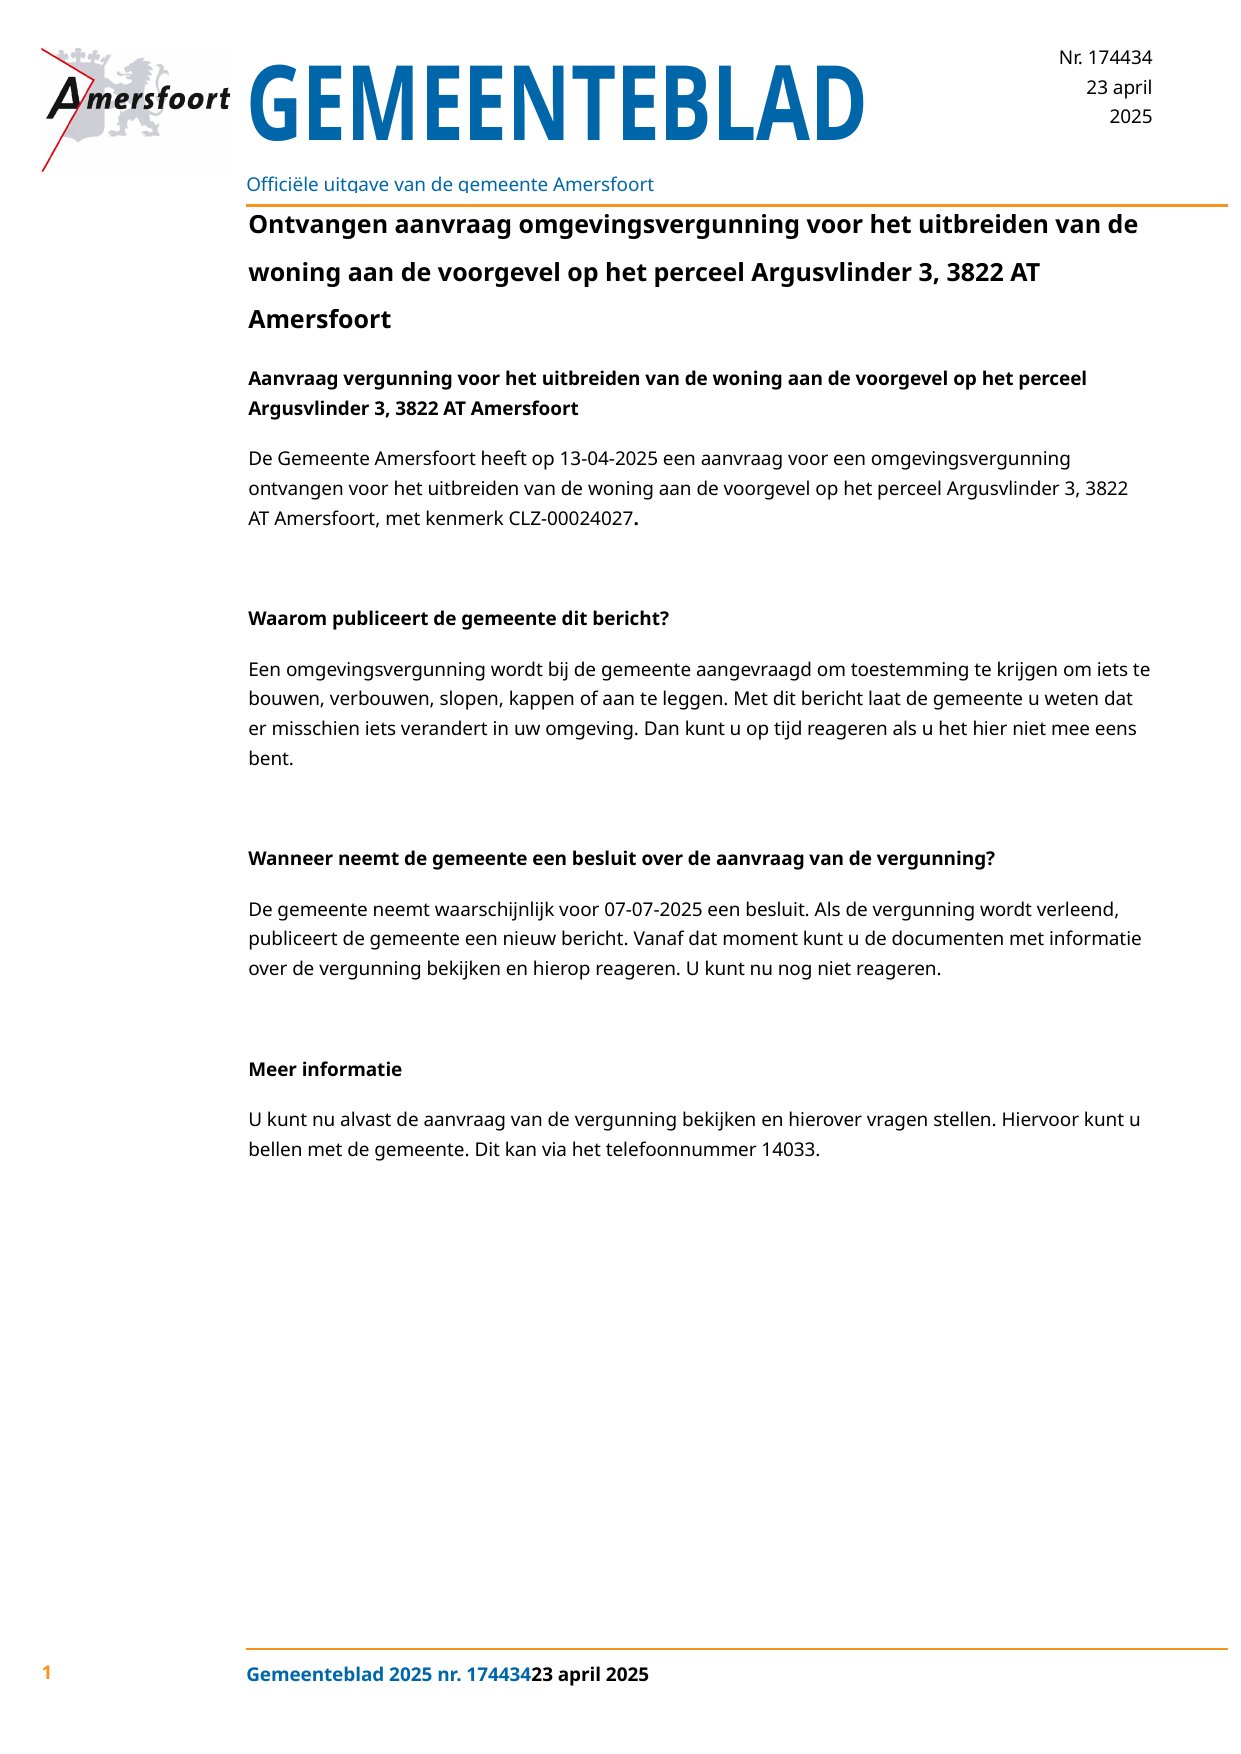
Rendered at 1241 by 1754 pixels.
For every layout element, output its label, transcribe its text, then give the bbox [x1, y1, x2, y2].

text De gemeente neemt waarschijnlijk voor 07-07-2025 een besluit. Als de vergunning wordt verleend, publiceert de gemeente een nieuw bericht. Vanaf dat moment kunt u de documenten met informatie over de vergunning bekijken en hierop reageren. U kunt nu nog niet reageren. [248, 896, 1152, 981]
text Meer informatie [248, 1056, 1152, 1082]
text Ontvangen aanvraag omgevingsvergunning voor het uitbreiden van de woning aan de voorgevel op het perceel Argusvlinder 3, 3822 AT Amersfoort [248, 207, 1152, 336]
text De Gemeente Amersfoort heeft op 13-04-2025 een aanvraag voor een omgevingsvergunning ontvangen voor het uitbreiden van de woning aan de voorgevel op het perceel Argusvlinder 3, 3822 AT Amersfoort, met kenmerk CLZ-00024027. [248, 446, 1152, 530]
text U kunt nu alvast de aanvraag van de vergunning bekijken en hierover vragen stellen. Hiervoor kunt u bellen met de gemeente. Dit kan via het telefoonnummer 14033. [248, 1106, 1152, 1162]
text Een omgevingsvergunning wordt bij de gemeente aangevraagd om toestemming te krijgen om iets te bouwen, verbouwen, slopen, kappen of aan te leggen. Met dit bericht laat de gemeente u weten dat er misschien iets verandert in uw omgeving. Dan kunt u op tijd reageren als u het hier niet mee eens bent. [248, 656, 1152, 770]
picture [41, 47, 231, 172]
text Waarom publiceert de gemeente dit bericht? [248, 606, 1152, 631]
text Wanneer neemt de gemeente een besluit over de aanvraag van de vergunning? [248, 846, 1152, 871]
text Aanvraag vergunning voor het uitbreiden van de woning aan de voorgevel op het perceel Argusvlinder 3, 3822 AT Amersfoort [248, 366, 1152, 421]
